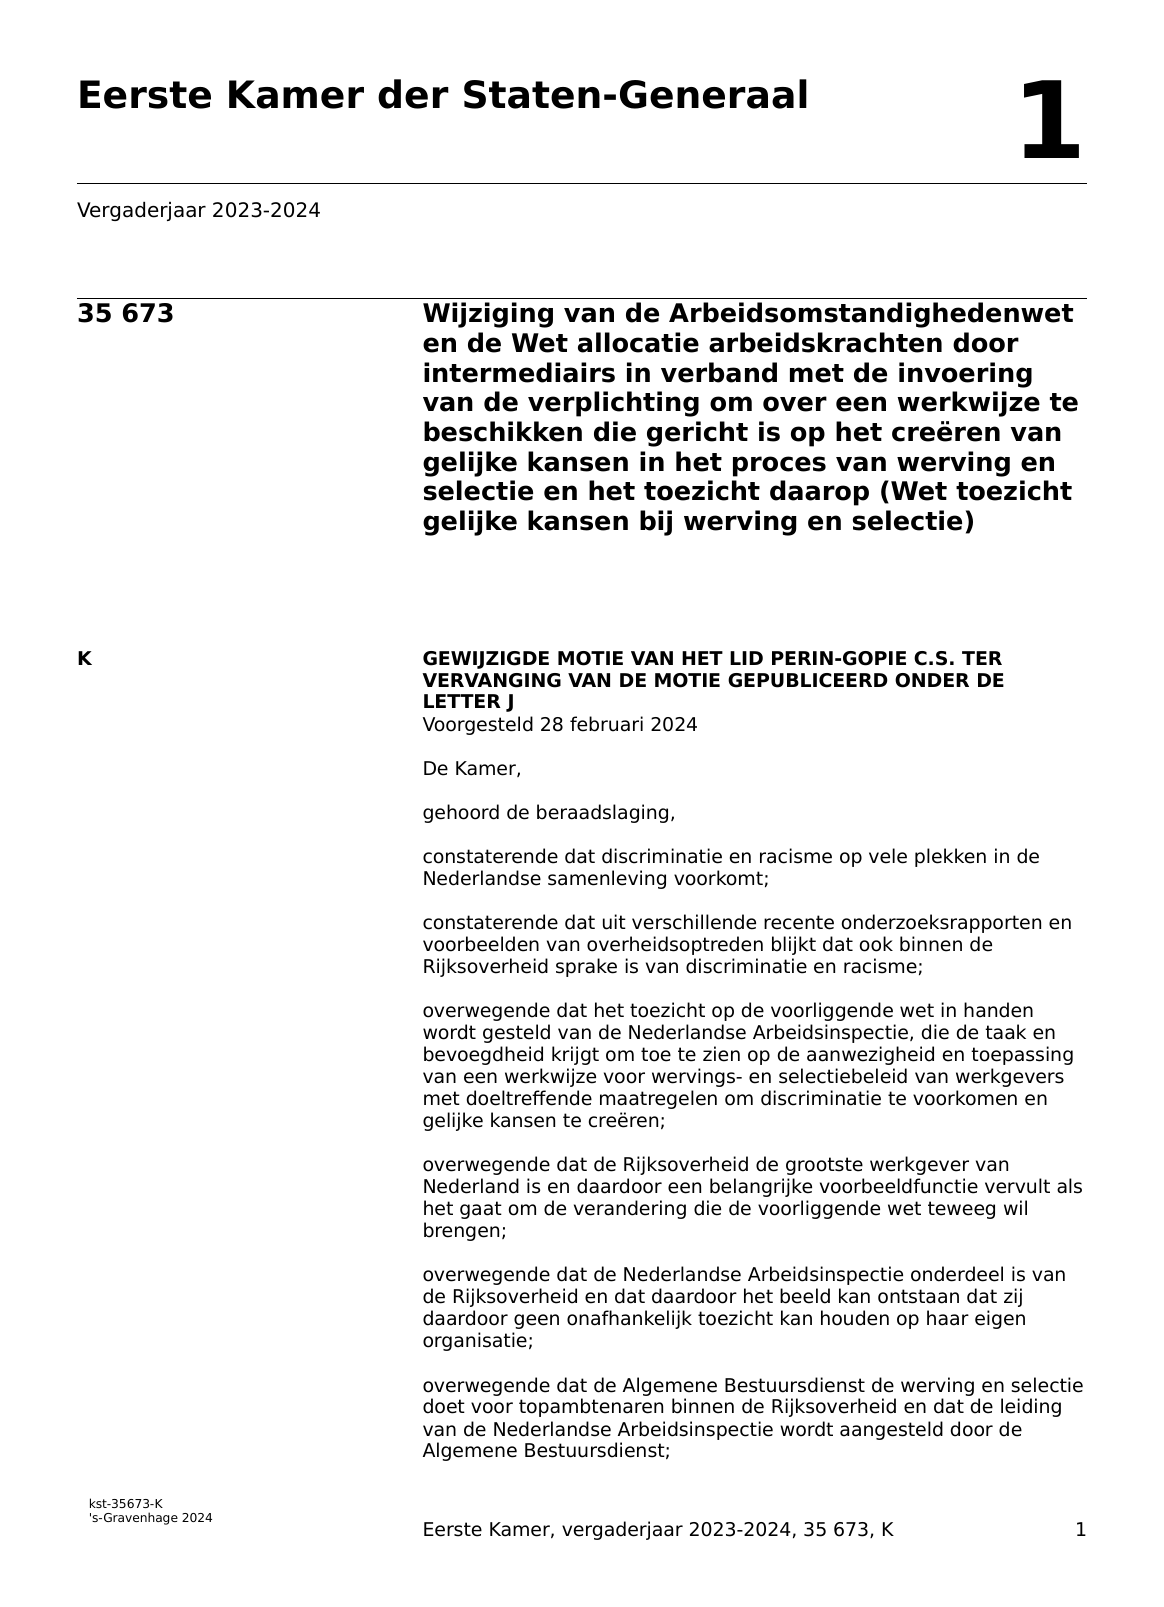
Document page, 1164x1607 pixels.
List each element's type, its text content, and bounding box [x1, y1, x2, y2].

text Voorgesteld 28 februari 2024 [422, 713, 1087, 735]
text constaterende dat discriminatie en racisme op vele plekken in de Nederlandse samenleving voorkomt; [422, 846, 1087, 890]
table_header Eerste Kamer der Staten-Generaal [77, 59, 886, 183]
text overwegende dat de Rijksoverheid de grootste werkgever van Nederland is en daardoor een belangrijke voorbeeldfunctie vervult als het gaat om de verandering die de voorliggende wet teweeg wil brengen; [422, 1154, 1087, 1242]
text overwegende dat de Algemene Bestuursdienst de werving en selectie doet voor topambtenaren binnen de Rijksoverheid en dat de leiding van de Nederlandse Arbeidsinspectie wordt aangesteld door de Algemene Bestuursdienst; [422, 1374, 1087, 1462]
text overwegende dat het toezicht op de voorliggende wet in handen wordt gesteld van de Nederlandse Arbeidsinspectie, die de taak en bevoegdheid krijgt om toe te zien op de aanwezigheid en toepassing van een werkwijze voor wervings- en selectiebeleid van werkgevers met doeltreffende maatregelen om discriminatie te voorkomen en gelijke kansen te creëren; [422, 1000, 1087, 1132]
subtitle 35 673 Wijziging van de Arbeidsomstandighedenwet en de Wet allocatie arbeidskrachten door intermediairs in verband met de invoering van de verplichting om over een werkwijze te beschikken die gericht is op het creëren van gelijke kansen in het proces van werving en selectie en het toezicht daarop (Wet toezicht gelijke kansen bij werving en selectie) [77, 299, 1087, 536]
text kst-35673-K [88, 1497, 323, 1511]
text overwegende dat de Nederlandse Arbeidsinspectie onderdeel is van de Rijksoverheid en dat daardoor het beeld kan ontstaan dat zij daardoor geen onafhankelijk toezicht kan houden op haar eigen organisatie; [422, 1264, 1087, 1352]
table_header 1 [886, 59, 1087, 183]
subtitle K GEWIJZIGDE MOTIE VAN HET LID PERIN-GOPIE C.S. TER VERVANGING VAN DE MOTIE GEPUBLICEERD ONDER DE LETTER J [77, 647, 1087, 713]
text De Kamer, [422, 758, 1087, 779]
text constaterende dat uit verschillende recente onderzoeksrapporten en voorbeelden van overheidsoptreden blijkt dat ook binnen de Rijksoverheid sprake is van discriminatie en racisme; [422, 912, 1087, 978]
text 's-Gravenhage 2024 [88, 1511, 323, 1525]
text gehoord de beraadslaging, [422, 802, 1087, 824]
table_cell Vergaderjaar 2023-2024 [77, 184, 1087, 298]
